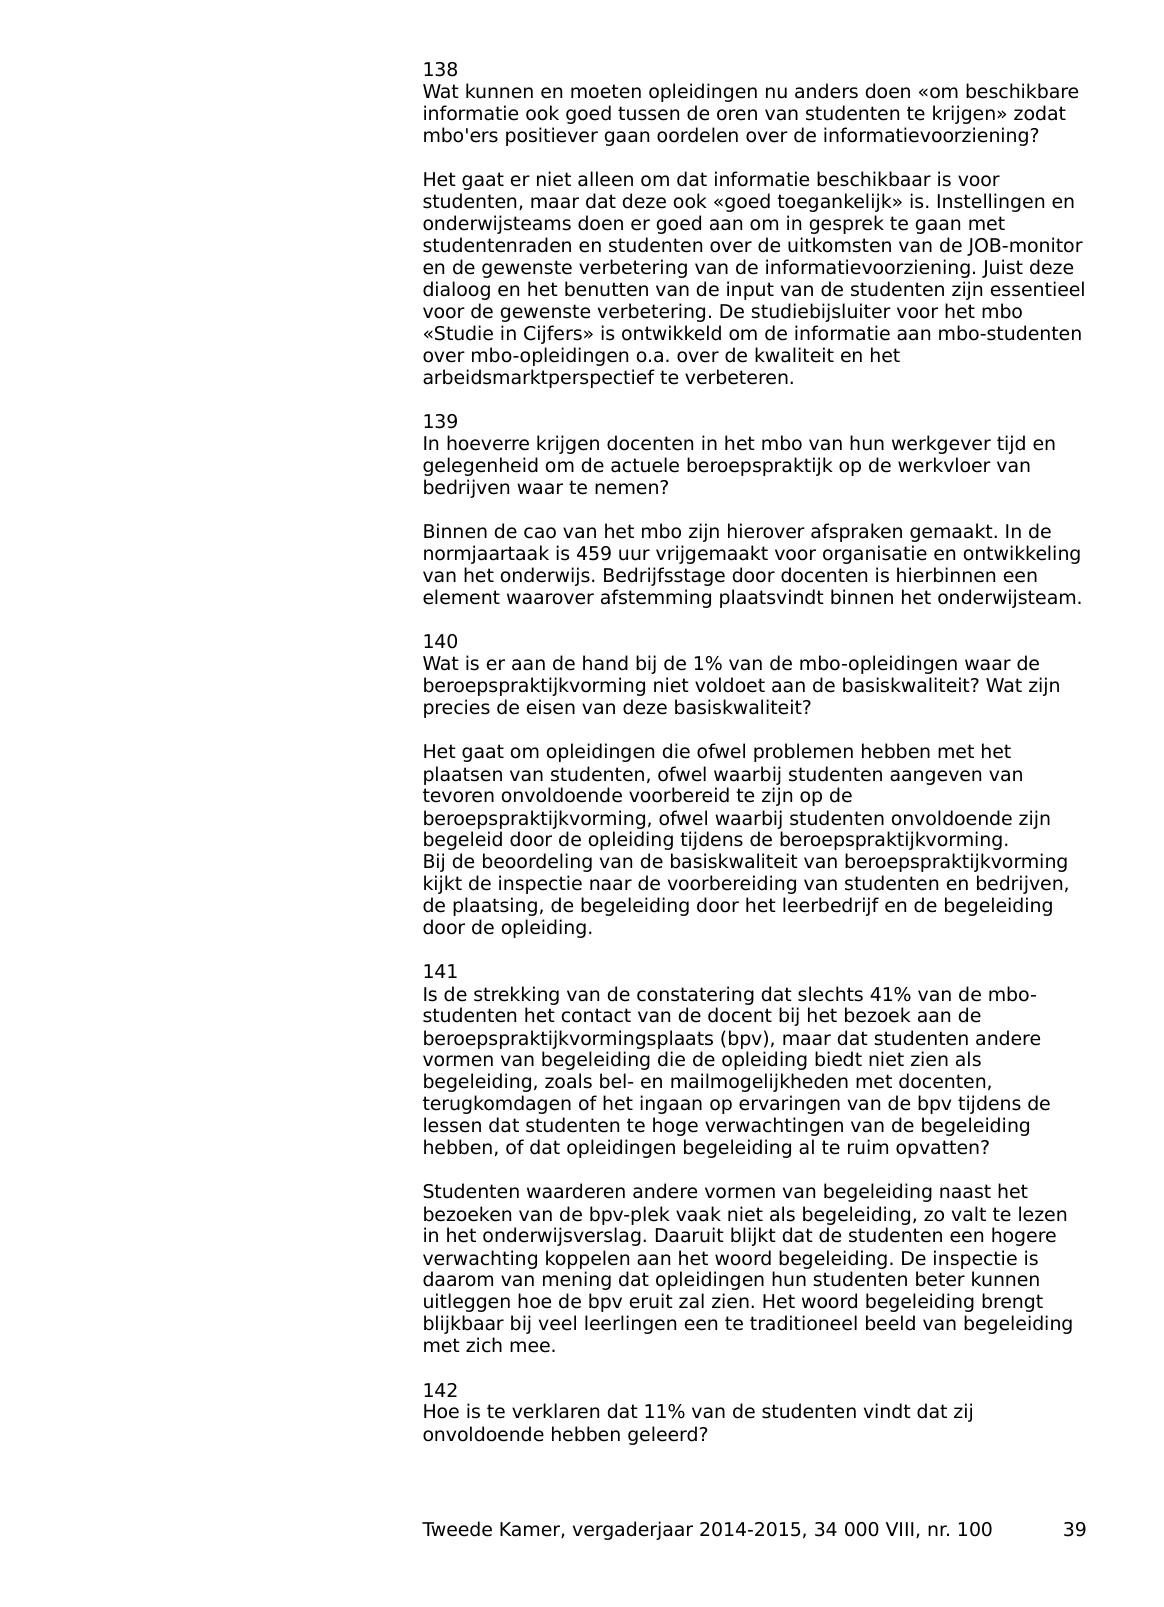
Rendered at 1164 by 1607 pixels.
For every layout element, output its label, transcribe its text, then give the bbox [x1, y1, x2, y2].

text 139 [422, 411, 1087, 433]
text Hoe is te verklaren dat 11% van de studenten vindt dat zij onvoldoende hebben geleerd? [422, 1401, 1087, 1445]
text Wat kunnen en moeten opleidingen nu anders doen «om beschikbare informatie ook goed tussen de oren van studenten te krijgen» zodat mbo'ers positiever gaan oordelen over de informatievoorziening? [422, 81, 1087, 147]
text 142 [422, 1379, 1087, 1401]
text Het gaat om opleidingen die ofwel problemen hebben met het plaatsen van studenten, ofwel waarbij studenten aangeven van tevoren onvoldoende voorbereid te zijn op de beroepspraktijkvorming, ofwel waarbij studenten onvoldoende zijn begeleid door de opleiding tijdens de beroepspraktijkvorming. [422, 741, 1087, 851]
text 138 [422, 59, 1087, 81]
text Wat is er aan de hand bij de 1% van de mbo-opleidingen waar de beroepspraktijkvorming niet voldoet aan de basiskwaliteit? Wat zijn precies de eisen van deze basiskwaliteit? [422, 653, 1087, 719]
text Het gaat er niet alleen om dat informatie beschikbaar is voor studenten, maar dat deze ook «goed toegankelijk» is. Instellingen en onderwijsteams doen er goed aan om in gesprek te gaan met studentenraden en studenten over de uitkomsten van de JOB-monitor en de gewenste verbetering van de informatievoorziening. Juist deze dialoog en het benutten van de input van de studenten zijn essentieel voor de gewenste verbetering. De studiebijsluiter voor het mbo «Studie in Cijfers» is ontwikkeld om de informatie aan mbo-studenten over mbo-opleidingen o.a. over de kwaliteit en het arbeidsmarktperspectief te verbeteren. [422, 169, 1087, 389]
text Bij de beoordeling van de basiskwaliteit van beroepspraktijkvorming kijkt de inspectie naar de voorbereiding van studenten en bedrijven, de plaatsing, de begeleiding door het leerbedrijf en de begeleiding door de opleiding. [422, 851, 1087, 939]
text 141 [422, 961, 1087, 983]
text Studenten waarderen andere vormen van begeleiding naast het bezoeken van de bpv-plek vaak niet als begeleiding, zo valt te lezen in het onderwijsverslag. Daaruit blijkt dat de studenten een hogere verwachting koppelen aan het woord begeleiding. De inspectie is daarom van mening dat opleidingen hun studenten beter kunnen uitleggen hoe de bpv eruit zal zien. Het woord begeleiding brengt blijkbaar bij veel leerlingen een te traditioneel beeld van begeleiding met zich mee. [422, 1181, 1087, 1357]
text 140 [422, 631, 1087, 653]
text In hoeverre krijgen docenten in het mbo van hun werkgever tijd en gelegenheid om de actuele beroepspraktijk op de werkvloer van bedrijven waar te nemen? [422, 433, 1087, 499]
text Binnen de cao van het mbo zijn hierover afspraken gemaakt. In de normjaartaak is 459 uur vrijgemaakt voor organisatie en ontwikkeling van het onderwijs. Bedrijfsstage door docenten is hierbinnen een element waarover afstemming plaatsvindt binnen het onderwijsteam. [422, 521, 1087, 609]
text Is de strekking van de constatering dat slechts 41% van de mbo-studenten het contact van de docent bij het bezoek aan de beroepspraktijkvormingsplaats (bpv), maar dat studenten andere vormen van begeleiding die de opleiding biedt niet zien als begeleiding, zoals bel- en mailmogelijkheden met docenten, terugkomdagen of het ingaan op ervaringen van de bpv tijdens de lessen dat studenten te hoge verwachtingen van de begeleiding hebben, of dat opleidingen begeleiding al te ruim opvatten? [422, 983, 1087, 1159]
